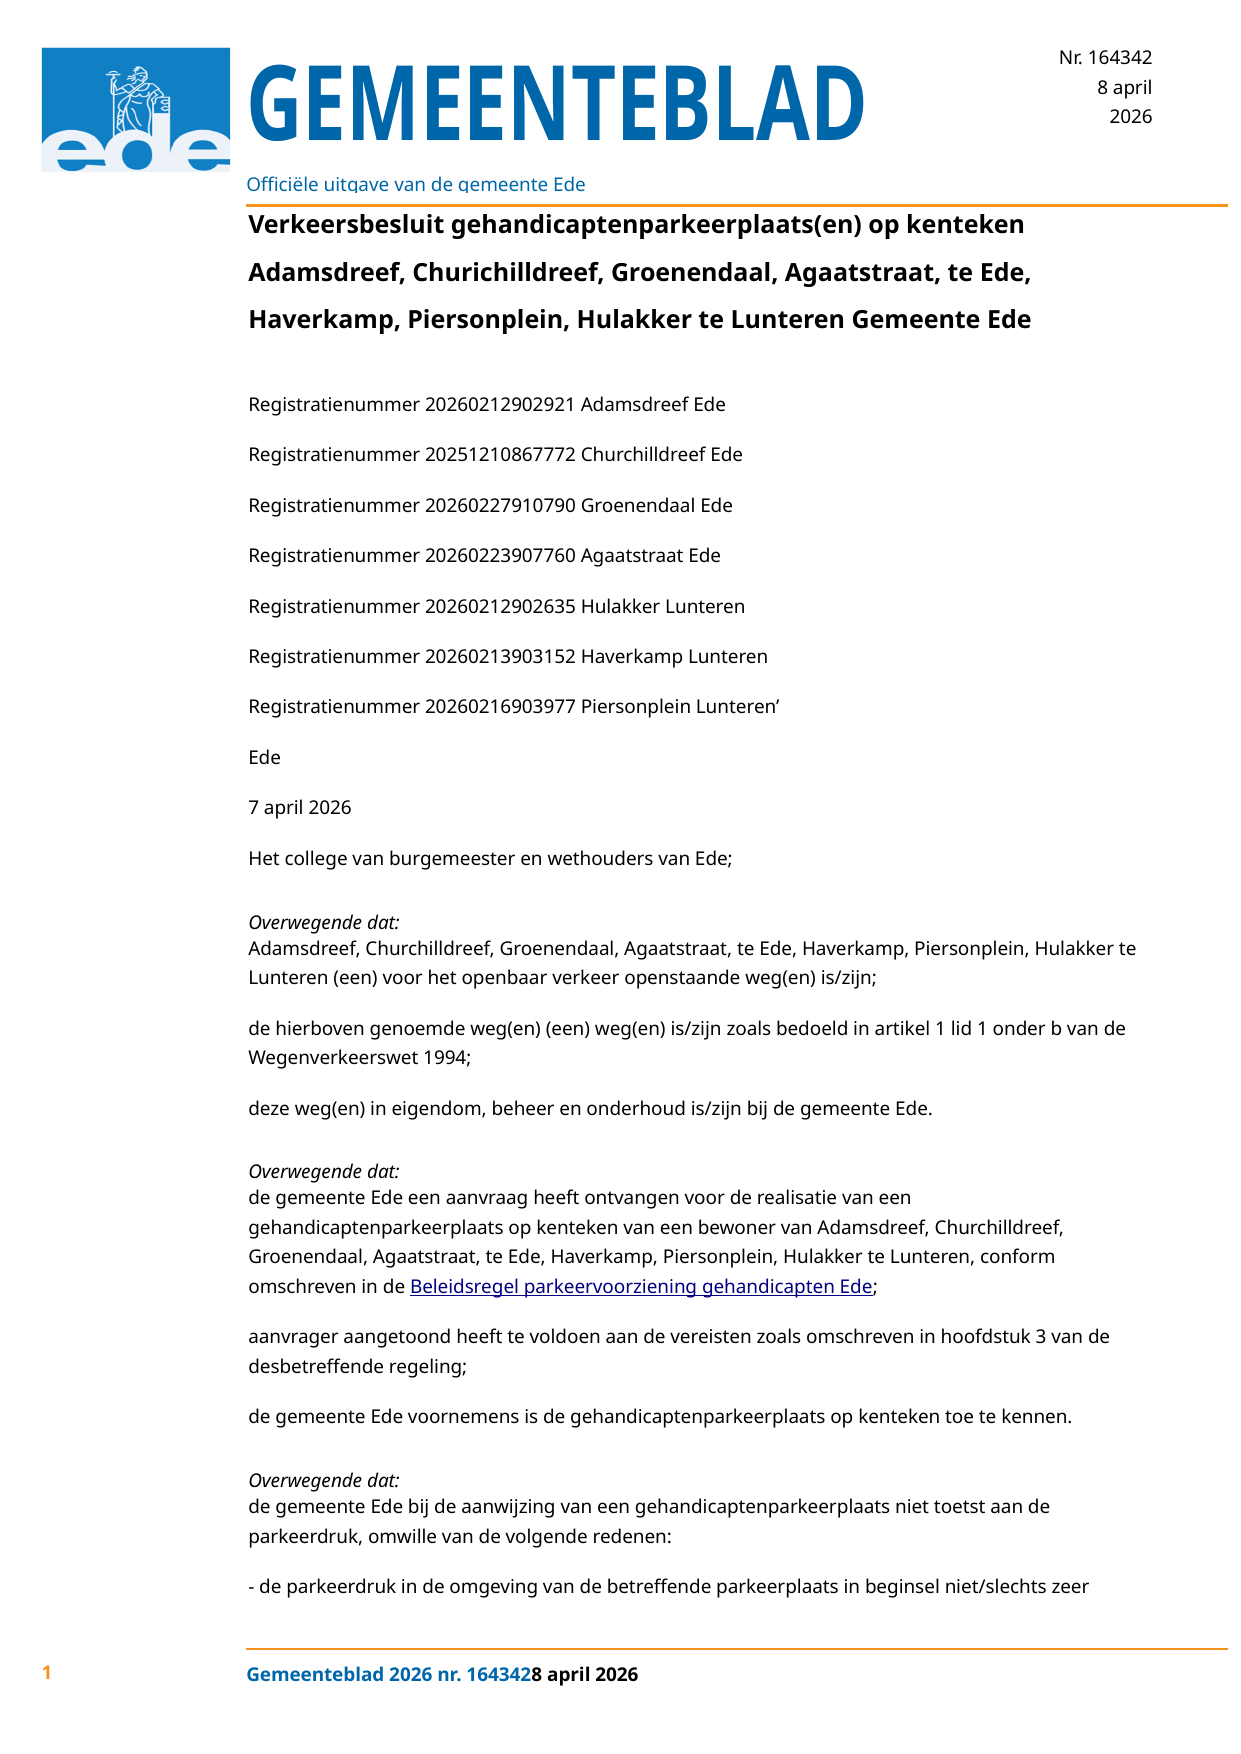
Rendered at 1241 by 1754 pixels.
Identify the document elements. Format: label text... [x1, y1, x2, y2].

text Registratienummer 20260227910790 Groenendaal Ede [248, 492, 1152, 518]
text Overwegende dat: [248, 909, 1152, 935]
text Overwegende dat: [248, 1467, 1152, 1493]
text Verkeersbesluit gehandicaptenparkeerplaats(en) op kenteken Adamsdreef, Churichilldreef, Groenendaal, Agaatstraat, te Ede, Haverkamp, Piersonplein, Hulakker te Lunteren Gemeente Ede [248, 207, 1152, 336]
text de gemeente Ede een aanvraag heeft ontvangen voor de realisatie van een gehandicaptenparkeerplaats op kenteken van een bewoner van Adamsdreef, Churchilldreef, Groenendaal, Agaatstraat, te Ede, Haverkamp, Piersonplein, Hulakker te Lunteren, conform omschreven in de Beleidsregel parkeervoorziening gehandicapten Ede; [248, 1184, 1152, 1299]
text de gemeente Ede voornemens is de gehandicaptenparkeerplaats op kenteken toe te kennen. [248, 1403, 1152, 1429]
text de hierboven genoemde weg(en) (een) weg(en) is/zijn zoals bedoeld in artikel 1 lid 1 onder b van de Wegenverkeerswet 1994; [248, 1015, 1152, 1070]
picture [41, 47, 231, 172]
text aanvrager aangetoond heeft te voldoen aan de vereisten zoals omschreven in hoofdstuk 3 van de desbetreffende regeling; [248, 1323, 1152, 1379]
text Registratienummer 20260212902921 Adamsdreef Ede [248, 391, 1152, 417]
text Registratienummer 20260213903152 Haverkamp Lunteren [248, 643, 1152, 669]
text de gemeente Ede bij de aanwijzing van een gehandicaptenparkeerplaats niet toetst aan de parkeerdruk, omwille van de volgende redenen: [248, 1493, 1152, 1548]
text Het college van burgemeester en wethouders van Ede; [248, 845, 1152, 871]
text Registratienummer 20260223907760 Agaatstraat Ede [248, 542, 1152, 568]
text Registratienummer 20260212902635 Hulakker Lunteren [248, 593, 1152, 619]
text Registratienummer 20260216903977 Piersonplein Lunteren’ [248, 694, 1152, 719]
text Ede [248, 744, 1152, 770]
text deze weg(en) in eigendom, beheer en onderhoud is/zijn bij de gemeente Ede. [248, 1095, 1152, 1120]
text Registratienummer 20251210867772 Churchilldreef Ede [248, 442, 1152, 467]
text Adamsdreef, Churchilldreef, Groenendaal, Agaatstraat, te Ede, Haverkamp, Piersonplein, Hulakker te Lunteren (een) voor het openbaar verkeer openstaande weg(en) is/zijn; [248, 935, 1152, 990]
text 7 april 2026 [248, 794, 1152, 820]
text Overwegende dat: [248, 1159, 1152, 1184]
text - de parkeerdruk in de omgeving van de betreffende parkeerplaats in beginsel niet/slechts zeer [248, 1573, 1152, 1599]
